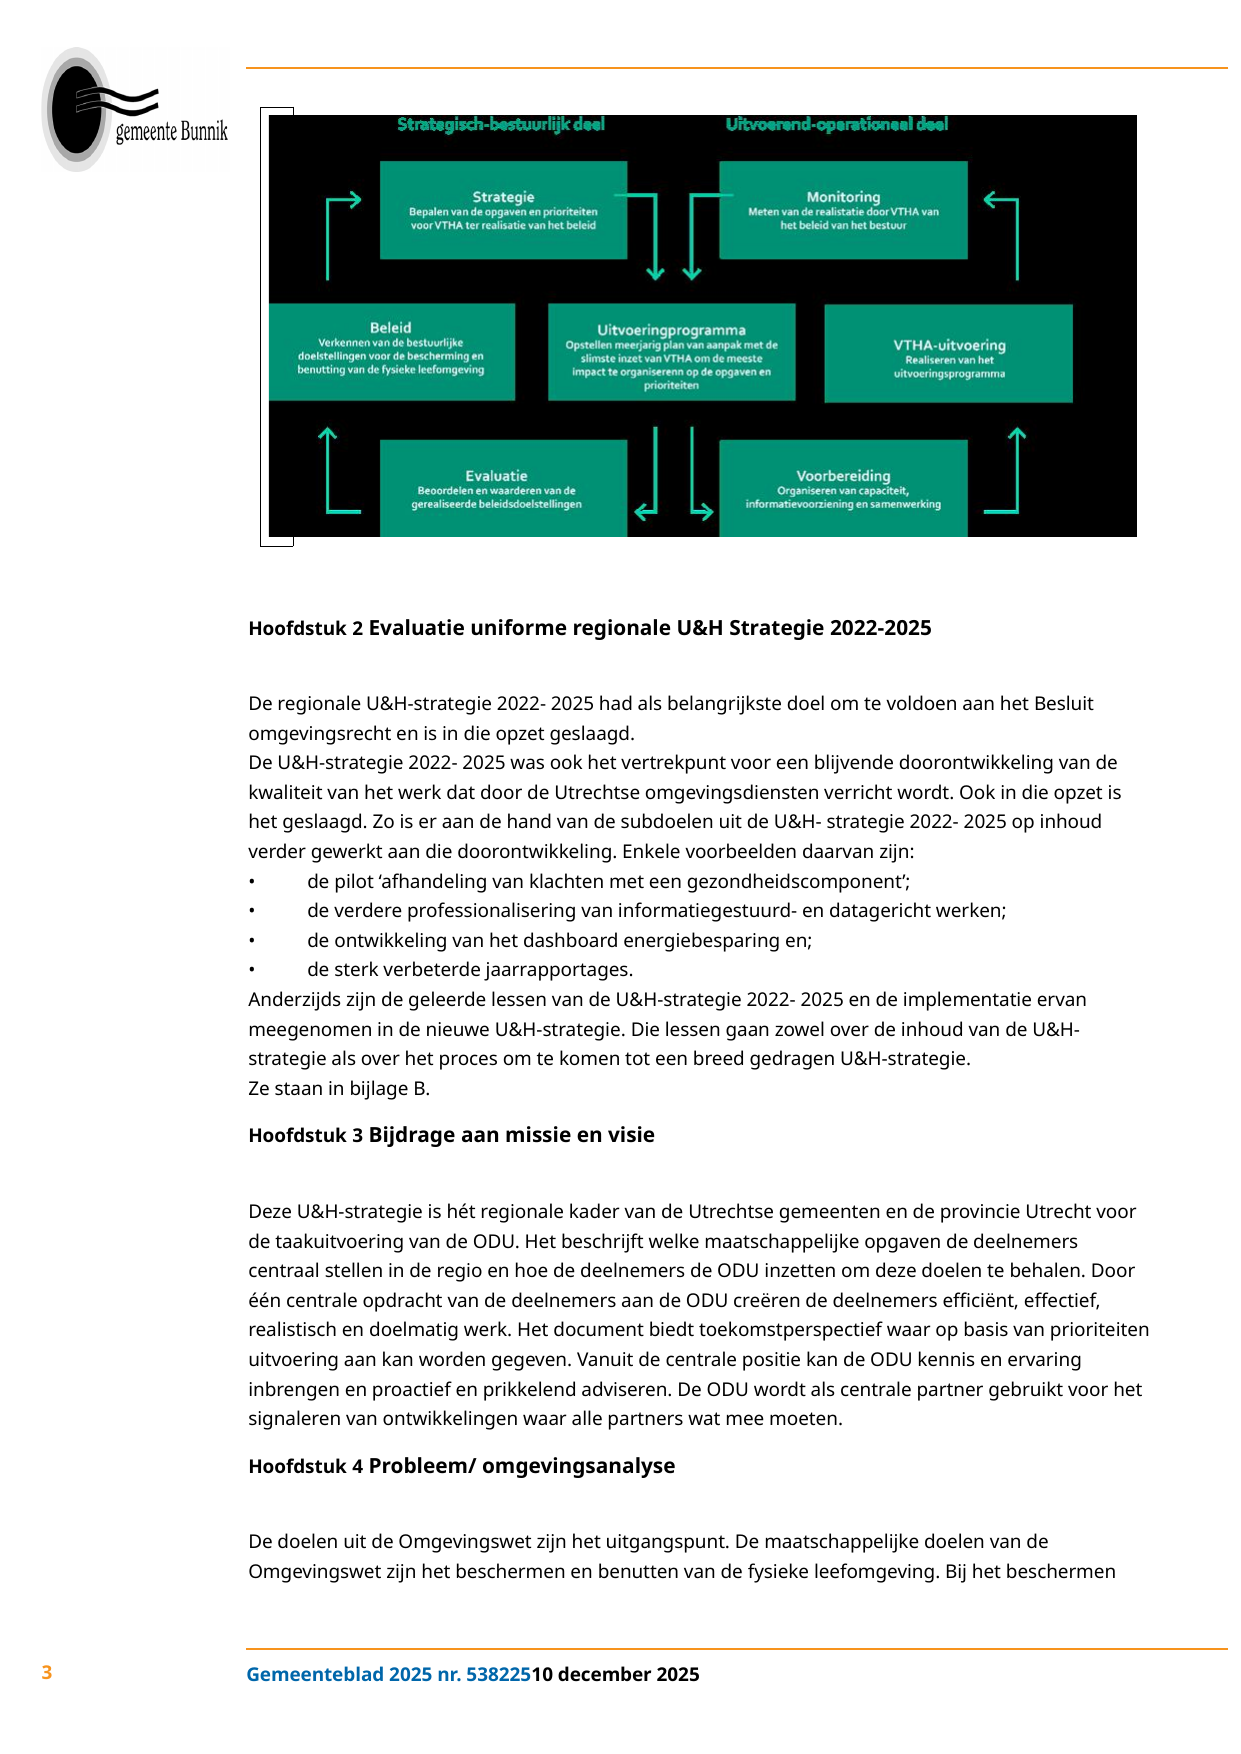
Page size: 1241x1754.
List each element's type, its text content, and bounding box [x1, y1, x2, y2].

text Deze U&H-strategie is hét regionale kader van de Utrechtse gemeenten en de provincie Utrecht voor de taakuitvoering van de ODU. Het beschrijft welke maatschappelijke opgaven de deelnemers centraal stellen in de regio en hoe de deelnemers de ODU inzetten om deze doelen te behalen. Door één centrale opdracht van de deelnemers aan de ODU creëren de deelnemers efficiënt, effectief, realistisch en doelmatig werk. Het document biedt toekomstperspectief waar op basis van prioriteiten uitvoering aan kan worden gegeven. Vanuit de centrale positie kan de ODU kennis en ervaring inbrengen en proactief en prikkelend adviseren. De ODU wordt als centrale partner gebruikt voor het signaleren van ontwikkelingen waar alle partners wat mee moeten. [248, 1198, 1152, 1431]
text De U&H-strategie 2022- 2025 was ook het vertrekpunt voor een blijvende doorontwikkeling van de kwaliteit van het werk dat door de Utrechtse omgevingsdiensten verricht wordt. Ook in die opzet is het geslaagd. Zo is er aan de hand van de subdoelen uit de U&H- strategie 2022- 2025 op inhoud verder gewerkt aan die doorontwikkeling. Enkele voorbeelden daarvan zijn: [248, 749, 1152, 864]
list de pilot ‘afhandeling van klachten met een gezondheidscomponent’; [248, 868, 1152, 893]
list de ontwikkeling van het dashboard energiebesparing en; [248, 927, 1152, 953]
list de sterk verbeterde jaarrapportages. [248, 957, 1152, 982]
picture [268, 115, 1137, 537]
text De regionale U&H-strategie 2022- 2025 had als belangrijkste doel om te voldoen aan het Besluit omgevingsrecht en is in die opzet geslaagd. [248, 690, 1152, 746]
text Ze staan in bijlage B. [248, 1075, 1152, 1101]
picture [41, 47, 231, 172]
text Hoofdstuk 2 Evaluatie uniforme regionale U&H Strategie 2022-2025 [248, 613, 1152, 641]
text Hoofdstuk 4 Probleem/ omgevingsanalyse [248, 1451, 1152, 1479]
text Hoofdstuk 3 Bijdrage aan missie en visie [248, 1121, 1152, 1149]
list de verdere professionalisering van informatiegestuurd- en datagericht werken; [248, 897, 1152, 923]
text Anderzijds zijn de geleerde lessen van de U&H-strategie 2022- 2025 en de implementatie ervan meegenomen in de nieuwe U&H-strategie. Die lessen gaan zowel over de inhoud van de U&H- strategie als over het proces om te komen tot een breed gedragen U&H-strategie. [248, 986, 1152, 1071]
text De doelen uit de Omgevingswet zijn het uitgangspunt. De maatschappelijke doelen van de Omgevingswet zijn het beschermen en benutten van de fysieke leefomgeving. Bij het beschermen [248, 1529, 1152, 1584]
